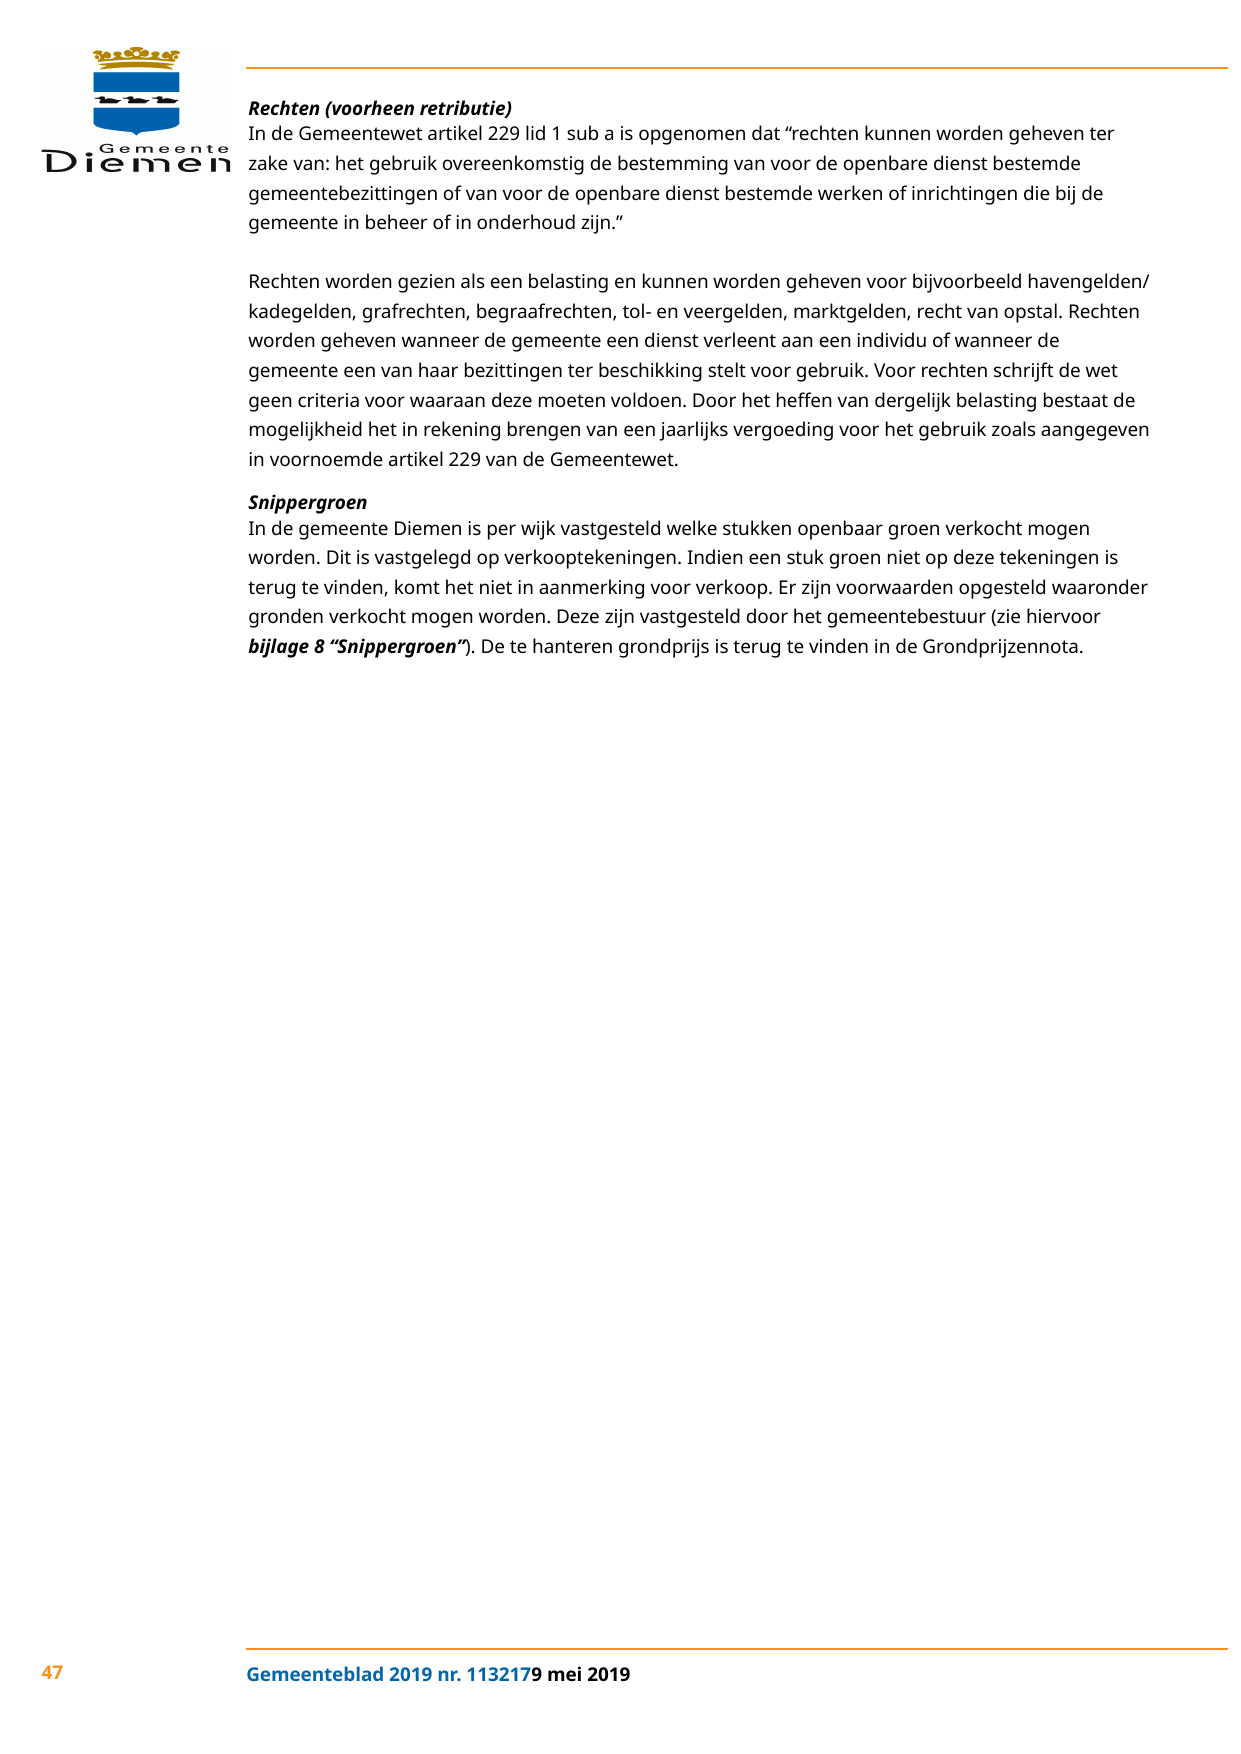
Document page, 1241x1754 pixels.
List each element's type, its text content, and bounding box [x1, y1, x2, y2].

picture [41, 47, 231, 172]
text Snippergroen [248, 489, 1152, 515]
text Rechten (voorheen retributie) [248, 95, 1152, 121]
text Rechten worden gezien als een belasting en kunnen worden geheven voor bijvoorbeeld havengelden/ kadegelden, grafrechten, begraafrechten, tol- en veergelden, marktgelden, recht van opstal. Rechten worden geheven wanneer de gemeente een dienst verleent aan een individu of wanneer de gemeente een van haar bezittingen ter beschikking stelt voor gebruik. Voor rechten schrijft de wet geen criteria voor waaraan deze moeten voldoen. Door het heffen van dergelijk belasting bestaat de mogelijkheid het in rekening brengen van een jaarlijks vergoeding voor het gebruik zoals aangegeven in voornoemde artikel 229 van de Gemeentewet. [248, 268, 1152, 472]
text In de gemeente Diemen is per wijk vastgesteld welke stukken openbaar groen verkocht mogen worden. Dit is vastgelegd op verkooptekeningen. Indien een stuk groen niet op deze tekeningen is terug te vinden, komt het niet in aanmerking voor verkoop. Er zijn voorwaarden opgesteld waaronder gronden verkocht mogen worden. Deze zijn vastgesteld door het gemeentebestuur (zie hiervoor bijlage 8 “Snippergroen”). De te hanteren grondprijs is terug te vinden in de Grondprijzennota. [248, 515, 1152, 659]
text In de Gemeentewet artikel 229 lid 1 sub a is opgenomen dat “rechten kunnen worden geheven ter zake van: het gebruik overeenkomstig de bestemming van voor de openbare dienst bestemde gemeentebezittingen of van voor de openbare dienst bestemde werken of inrichtingen die bij de gemeente in beheer of in onderhoud zijn.” [248, 121, 1152, 235]
